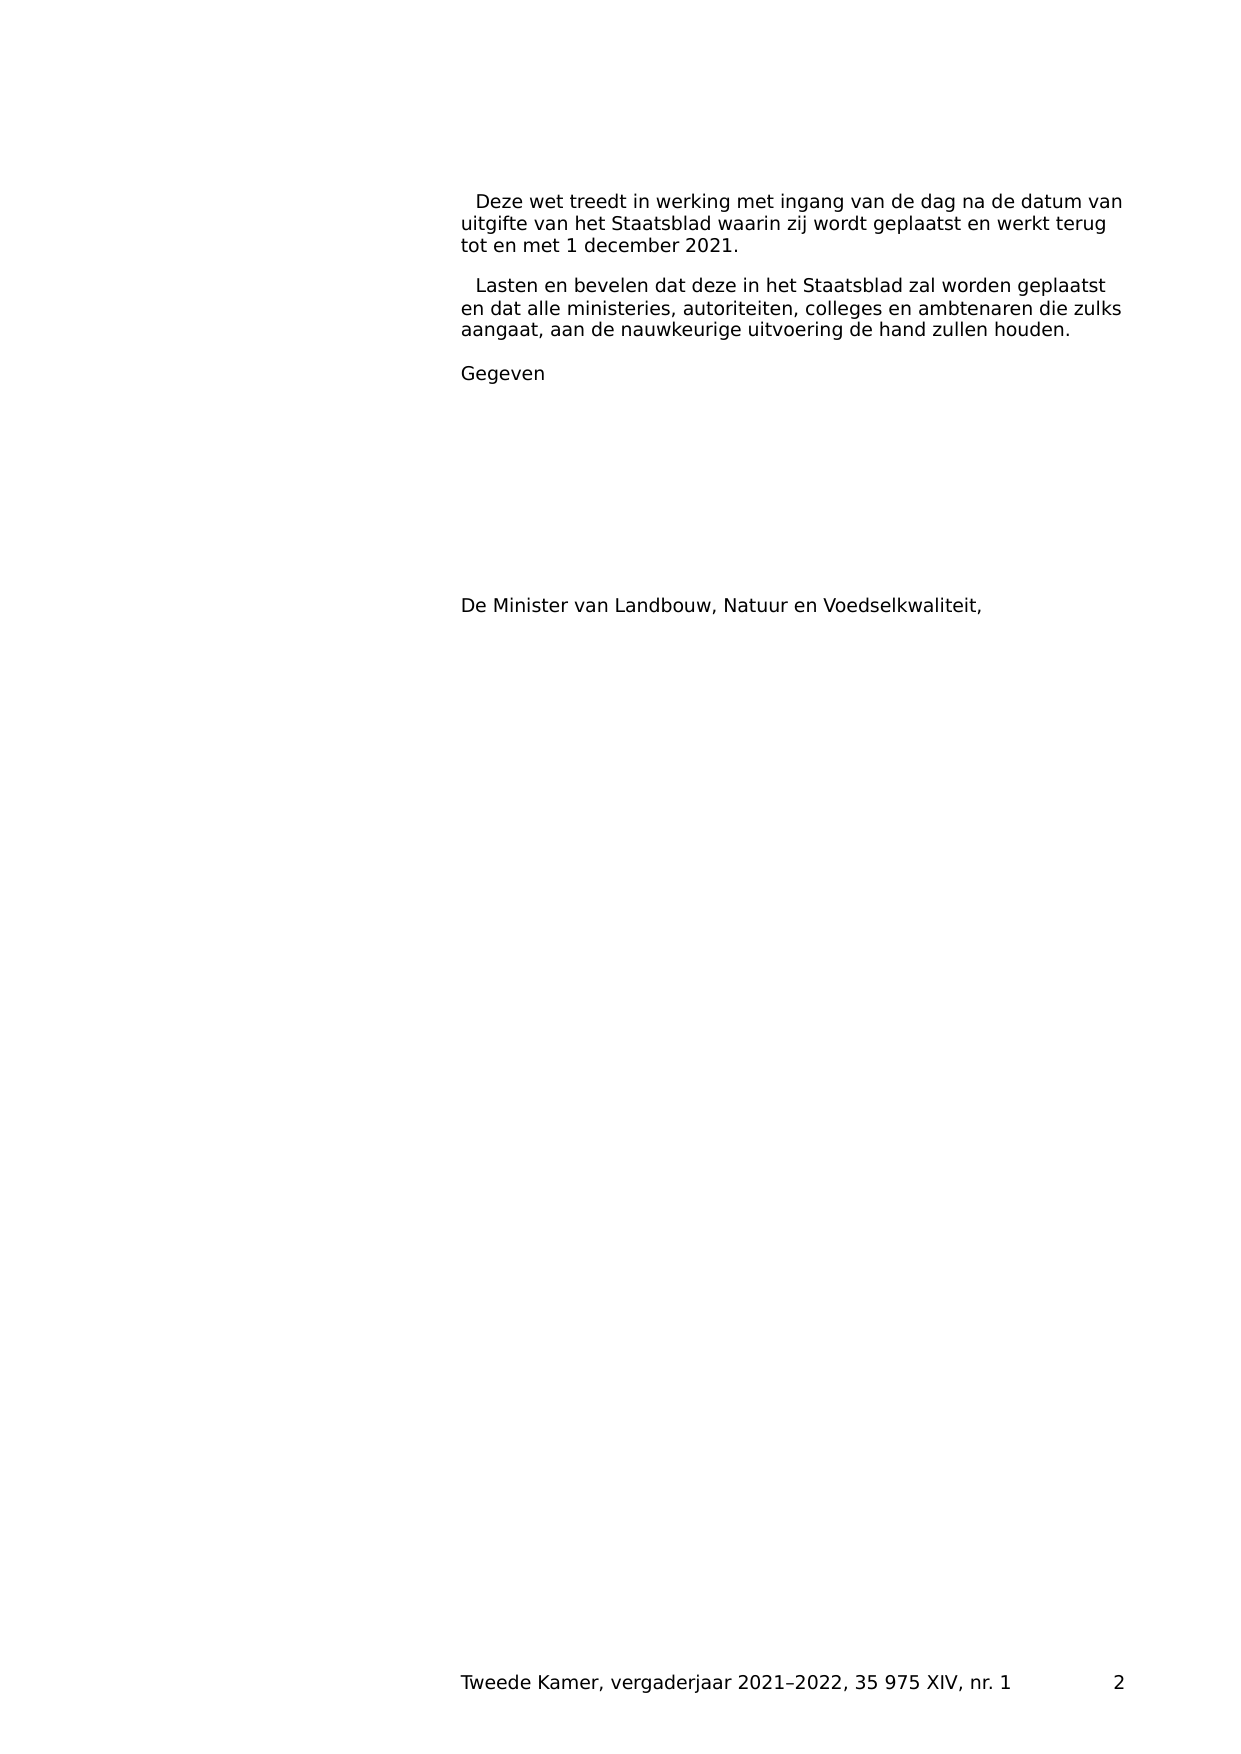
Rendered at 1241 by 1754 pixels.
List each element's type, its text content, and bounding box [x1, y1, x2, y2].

text De Minister van Landbouw, Natuur en Voedselkwaliteit, [461, 595, 1125, 617]
text Lasten en bevelen dat deze in het Staatsblad zal worden geplaatst en dat alle ministeries, autoriteiten, colleges en ambtenaren die zulks aangaat, aan de nauwkeurige uitvoering de hand zullen houden. [461, 275, 1125, 341]
text Gegeven [461, 363, 1125, 385]
text Deze wet treedt in werking met ingang van de dag na de datum van uitgifte van het Staatsblad waarin zij wordt geplaatst en werkt terug tot en met 1 december 2021. [461, 191, 1125, 257]
